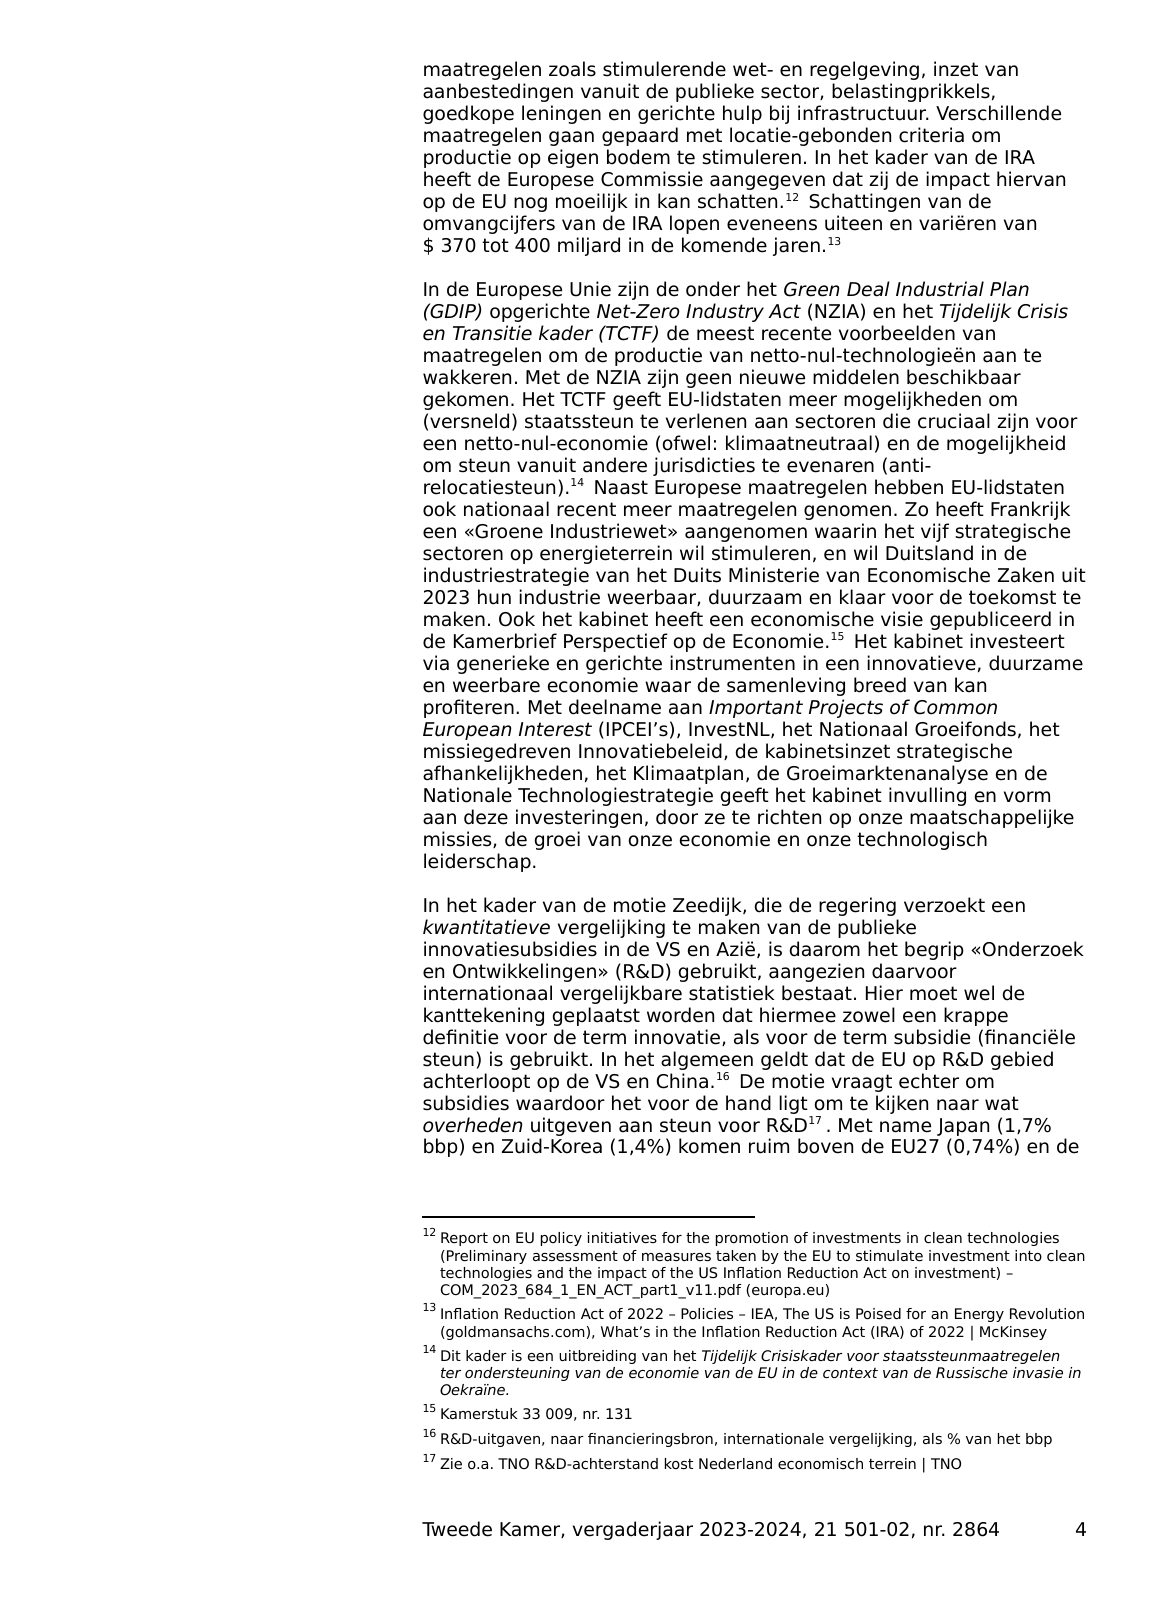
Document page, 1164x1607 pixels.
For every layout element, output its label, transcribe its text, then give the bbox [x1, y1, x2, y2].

text Zie o.a. TNO R&D-achterstand kost Nederland economisch terrein | TNO [422, 1452, 1087, 1474]
text maatregelen zoals stimulerende wet- en regelgeving, inzet van aanbestedingen vanuit de publieke sector, belastingprikkels, goedkope leningen en gerichte hulp bij infrastructuur. Verschillende maatregelen gaan gepaard met locatie-gebonden criteria om productie op eigen bodem te stimuleren. In het kader van de IRA heeft de Europese Commissie aangegeven dat zij de impact hiervan op de EU nog moeilijk in kan schatten. Schattingen van de omvangcijfers van de IRA lopen eveneens uiteen en variëren van $ 370 tot 400 miljard in de komende jaren. [422, 59, 1087, 257]
text Inflation Reduction Act of 2022 – Policies – IEA, The US is Poised for an Energy Revolution (goldmansachs.com), What’s in the Inflation Reduction Act (IRA) of 2022 | McKinsey [422, 1302, 1087, 1341]
text In het kader van de motie Zeedijk, die de regering verzoekt een kwantitatieve vergelijking te maken van de publieke innovatiesubsidies in de VS en Azië, is daarom het begrip «Onderzoek en Ontwikkelingen» (R&D) gebruikt, aangezien daarvoor internationaal vergelijkbare statistiek bestaat. Hier moet wel de kanttekening geplaatst worden dat hiermee zowel een krappe definitie voor de term innovatie, als voor de term subsidie (financiële steun) is gebruikt. In het algemeen geldt dat de EU op R&D gebied achterloopt op de VS en China. De motie vraagt echter om subsidies waardoor het voor de hand ligt om te kijken naar wat overheden uitgeven aan steun voor R&D. Met name Japan (1,7% bbp) en Zuid-Korea (1,4%) komen ruim boven de EU27 (0,74%) en de [422, 895, 1087, 1158]
text In de Europese Unie zijn de onder het Green Deal Industrial Plan (GDIP) opgerichte Net-Zero Industry Act (NZIA) en het Tijdelijk Crisis en Transitie kader (TCTF) de meest recente voorbeelden van maatregelen om de productie van netto-nul-technologieën aan te wakkeren. Met de NZIA zijn geen nieuwe middelen beschikbaar gekomen. Het TCTF geeft EU-lidstaten meer mogelijkheden om (versneld) staatssteun te verlenen aan sectoren die cruciaal zijn voor een netto-nul-economie (ofwel: klimaatneutraal) en de mogelijkheid om steun vanuit andere jurisdicties te evenaren (anti-relocatiesteun). Naast Europese maatregelen hebben EU-lidstaten ook nationaal recent meer maatregelen genomen. Zo heeft Frankrijk een «Groene Industriewet» aangenomen waarin het vijf strategische sectoren op energieterrein wil stimuleren, en wil Duitsland in de industriestrategie van het Duits Ministerie van Economische Zaken uit 2023 hun industrie weerbaar, duurzaam en klaar voor de toekomst te maken. Ook het kabinet heeft een economische visie gepubliceerd in de Kamerbrief Perspectief op de Economie. Het kabinet investeert via generieke en gerichte instrumenten in een innovatieve, duurzame en weerbare economie waar de samenleving breed van kan profiteren. Met deelname aan Important Projects of Common European Interest (IPCEI’s), InvestNL, het Nationaal Groeifonds, het missiegedreven Innovatiebeleid, de kabinetsinzet strategische afhankelijkheden, het Klimaatplan, de Groeimarktenanalyse en de Nationale Technologiestrategie geeft het kabinet invulling en vorm aan deze investeringen, door ze te richten op onze maatschappelijke missies, de groei van onze economie en onze technologisch leiderschap. [422, 279, 1087, 872]
text R&D-uitgaven, naar financieringsbron, internationale vergelijking, als % van het bbp [422, 1427, 1087, 1449]
text Report on EU policy initiatives for the promotion of investments in clean technologies (Preliminary assessment of measures taken by the EU to stimulate investment into clean technologies and the impact of the US Inflation Reduction Act on investment) – COM_2023_684_1_EN_ACT_part1_v11.pdf (europa.eu) [422, 1226, 1087, 1299]
text Kamerstuk 33 009, nr. 131 [422, 1402, 1087, 1424]
text Dit kader is een uitbreiding van het Tijdelijk Crisiskader voor staatssteunmaatregelen ter ondersteuning van de economie van de EU in de context van de Russische invasie in Oekraïne. [422, 1343, 1087, 1399]
